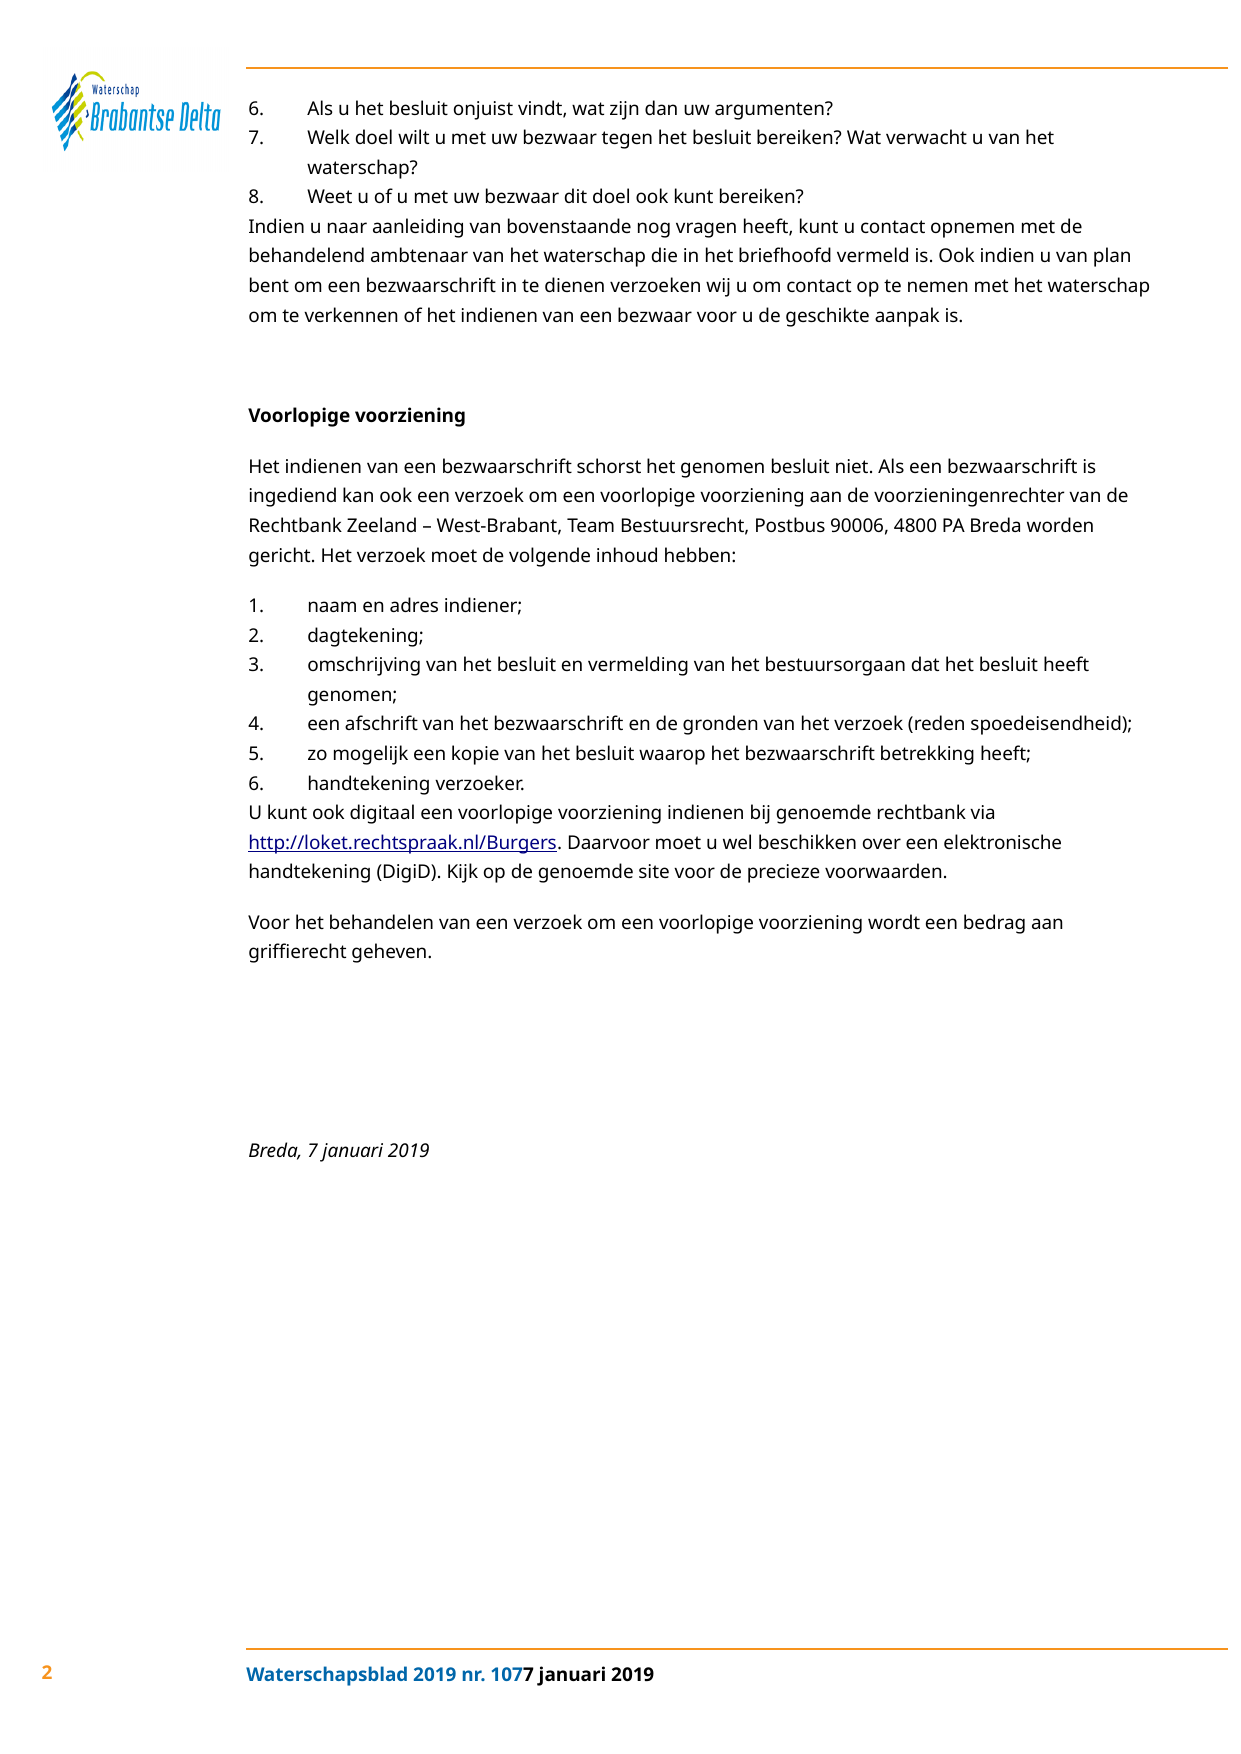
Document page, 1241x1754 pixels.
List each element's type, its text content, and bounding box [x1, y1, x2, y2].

text Voor het behandelen van een verzoek om een voorlopige voorziening wordt een bedrag aan griffierecht geheven. [248, 909, 1152, 964]
list een afschrift van het bezwaarschrift en de gronden van het verzoek (reden spoedeisendheid); [248, 711, 1152, 736]
list Als u het besluit onjuist vindt, wat zijn dan uw argumenten? [248, 95, 1152, 121]
list handtekening verzoeker. [248, 770, 1152, 796]
list naam en adres indiener; [248, 592, 1152, 618]
list omschrijving van het besluit en vermelding van het bestuursorgaan dat het besluit heeft genomen; [248, 651, 1152, 707]
list Welk doel wilt u met uw bezwaar tegen het besluit bereiken? Wat verwacht u van het waterschap? [248, 124, 1152, 180]
text Indien u naar aanleiding van bovenstaande nog vragen heeft, kunt u contact opnemen met de behandelend ambtenaar van het waterschap die in het briefhoofd vermeld is. Ook indien u van plan bent om een bezwaarschrift in te dienen verzoeken wij u om contact op te nemen met het waterschap om te verkennen of het indienen van een bezwaar voor u de geschikte aanpak is. [248, 213, 1152, 328]
text Breda, 7 januari 2019 [248, 1138, 1152, 1163]
text U kunt ook digitaal een voorlopige voorziening indienen bij genoemde rechtbank via http://loket.rechtspraak.nl/Burgers. Daarvoor moet u wel beschikken over een elektronische handtekening (DigiD). Kijk op de genoemde site voor de precieze voorwaarden. [248, 799, 1152, 884]
list dagtekening; [248, 622, 1152, 648]
text Voorlopige voorziening [248, 403, 1152, 428]
list Weet u of u met uw bezwaar dit doel ook kunt bereiken? [248, 183, 1152, 209]
picture [41, 47, 231, 172]
list zo mogelijk een kopie van het besluit waarop het bezwaarschrift betrekking heeft; [248, 740, 1152, 766]
text Het indienen van een bezwaarschrift schorst het genomen besluit niet. Als een bezwaarschrift is ingediend kan ook een verzoek om een voorlopige voorziening aan de voorzieningenrechter van de Rechtbank Zeeland – West-Brabant, Team Bestuursrecht, Postbus 90006, 4800 PA Breda worden gericht. Het verzoek moet de volgende inhoud hebben: [248, 453, 1152, 568]
